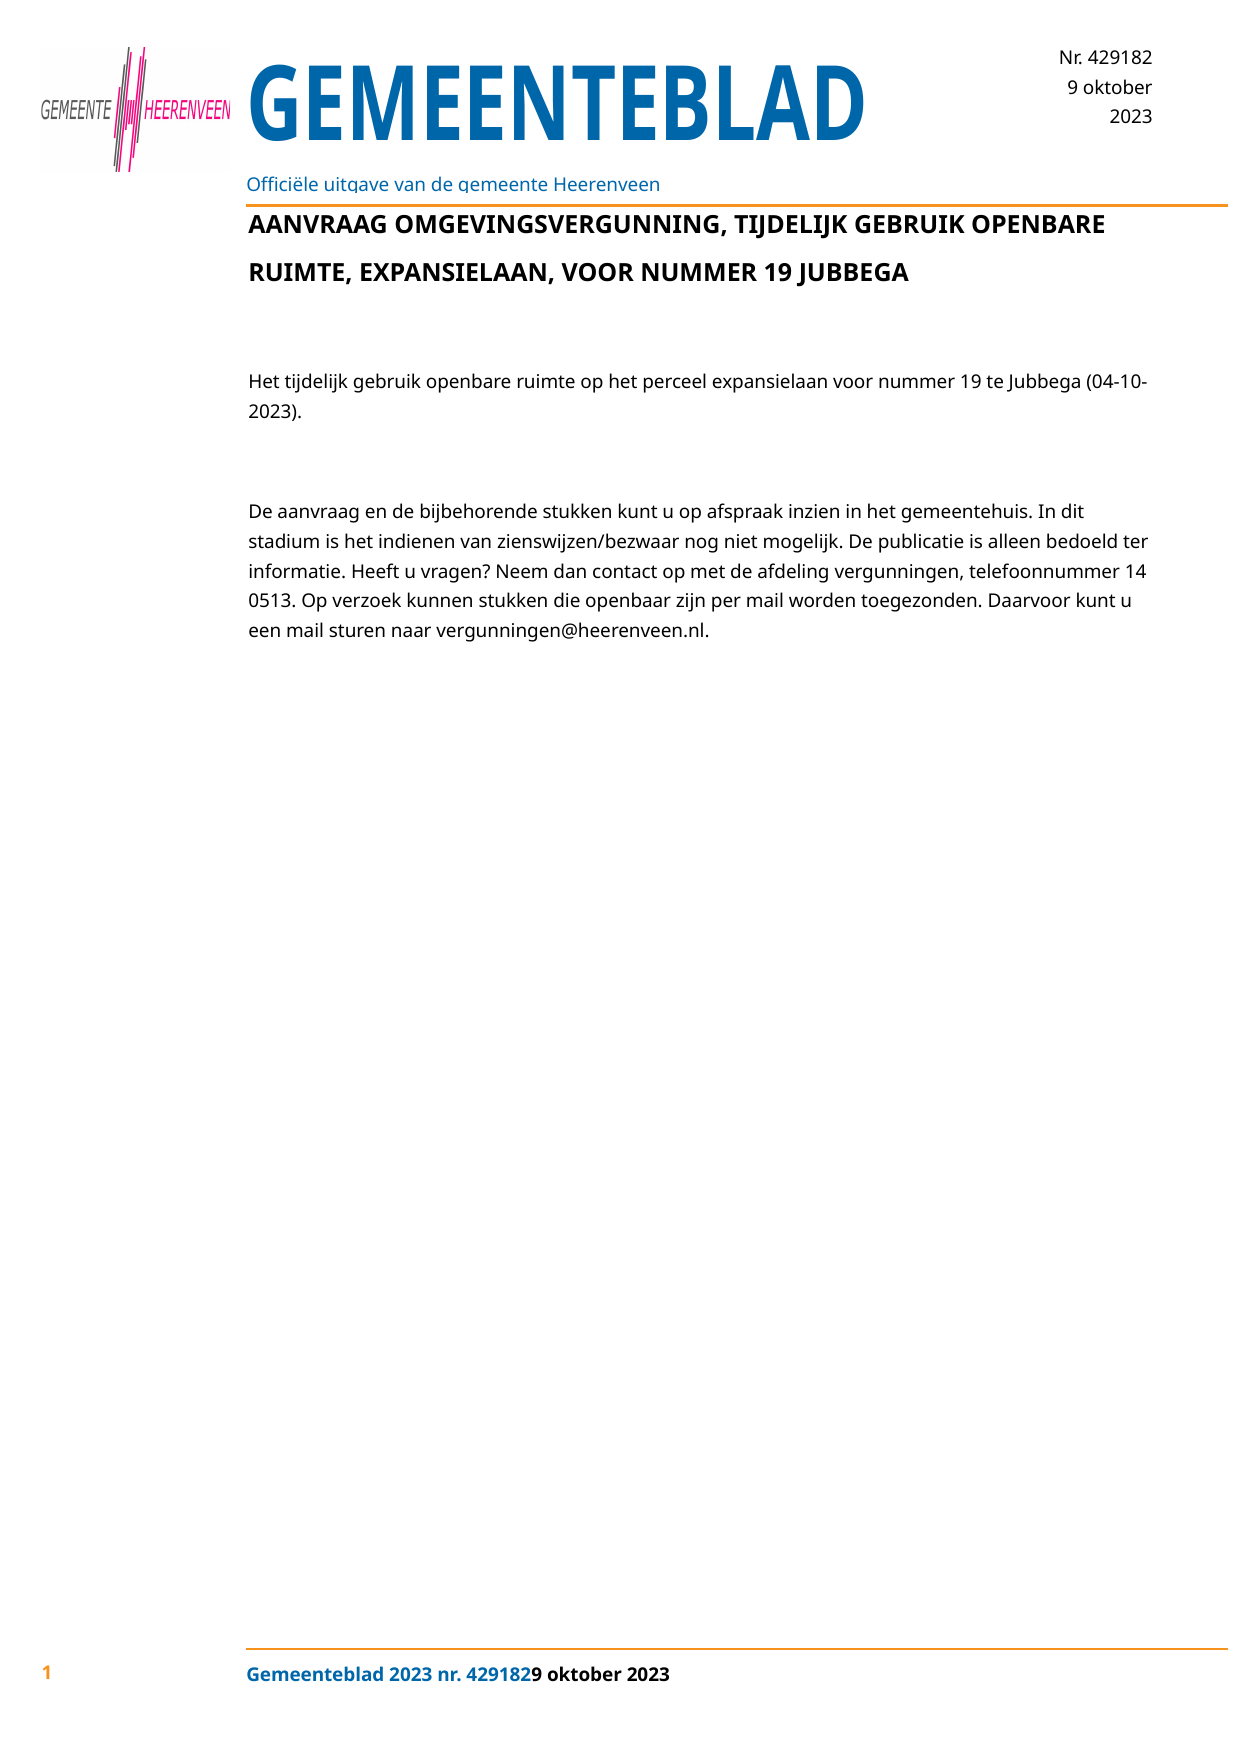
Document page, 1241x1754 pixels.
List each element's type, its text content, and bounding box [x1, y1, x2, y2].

text Het tijdelijk gebruik openbare ruimte op het perceel expansielaan voor nummer 19 te Jubbega (04-10-2023). [248, 368, 1152, 424]
picture [41, 47, 231, 172]
text De aanvraag en de bijbehorende stukken kunt u op afspraak inzien in het gemeentehuis. In dit stadium is het indienen van zienswijzen/bezwaar nog niet mogelijk. De publicatie is alleen bedoeld ter informatie. Heeft u vragen? Neem dan contact op met de afdeling vergunningen, telefoonnummer 14 0513. Op verzoek kunnen stukken die openbaar zijn per mail worden toegezonden. Daarvoor kunt u een mail sturen naar vergunningen@heerenveen.nl. [248, 499, 1152, 643]
text AANVRAAG OMGEVINGSVERGUNNING, TIJDELIJK GEBRUIK OPENBARE RUIMTE, EXPANSIELAAN, VOOR NUMMER 19 JUBBEGA [248, 207, 1152, 288]
